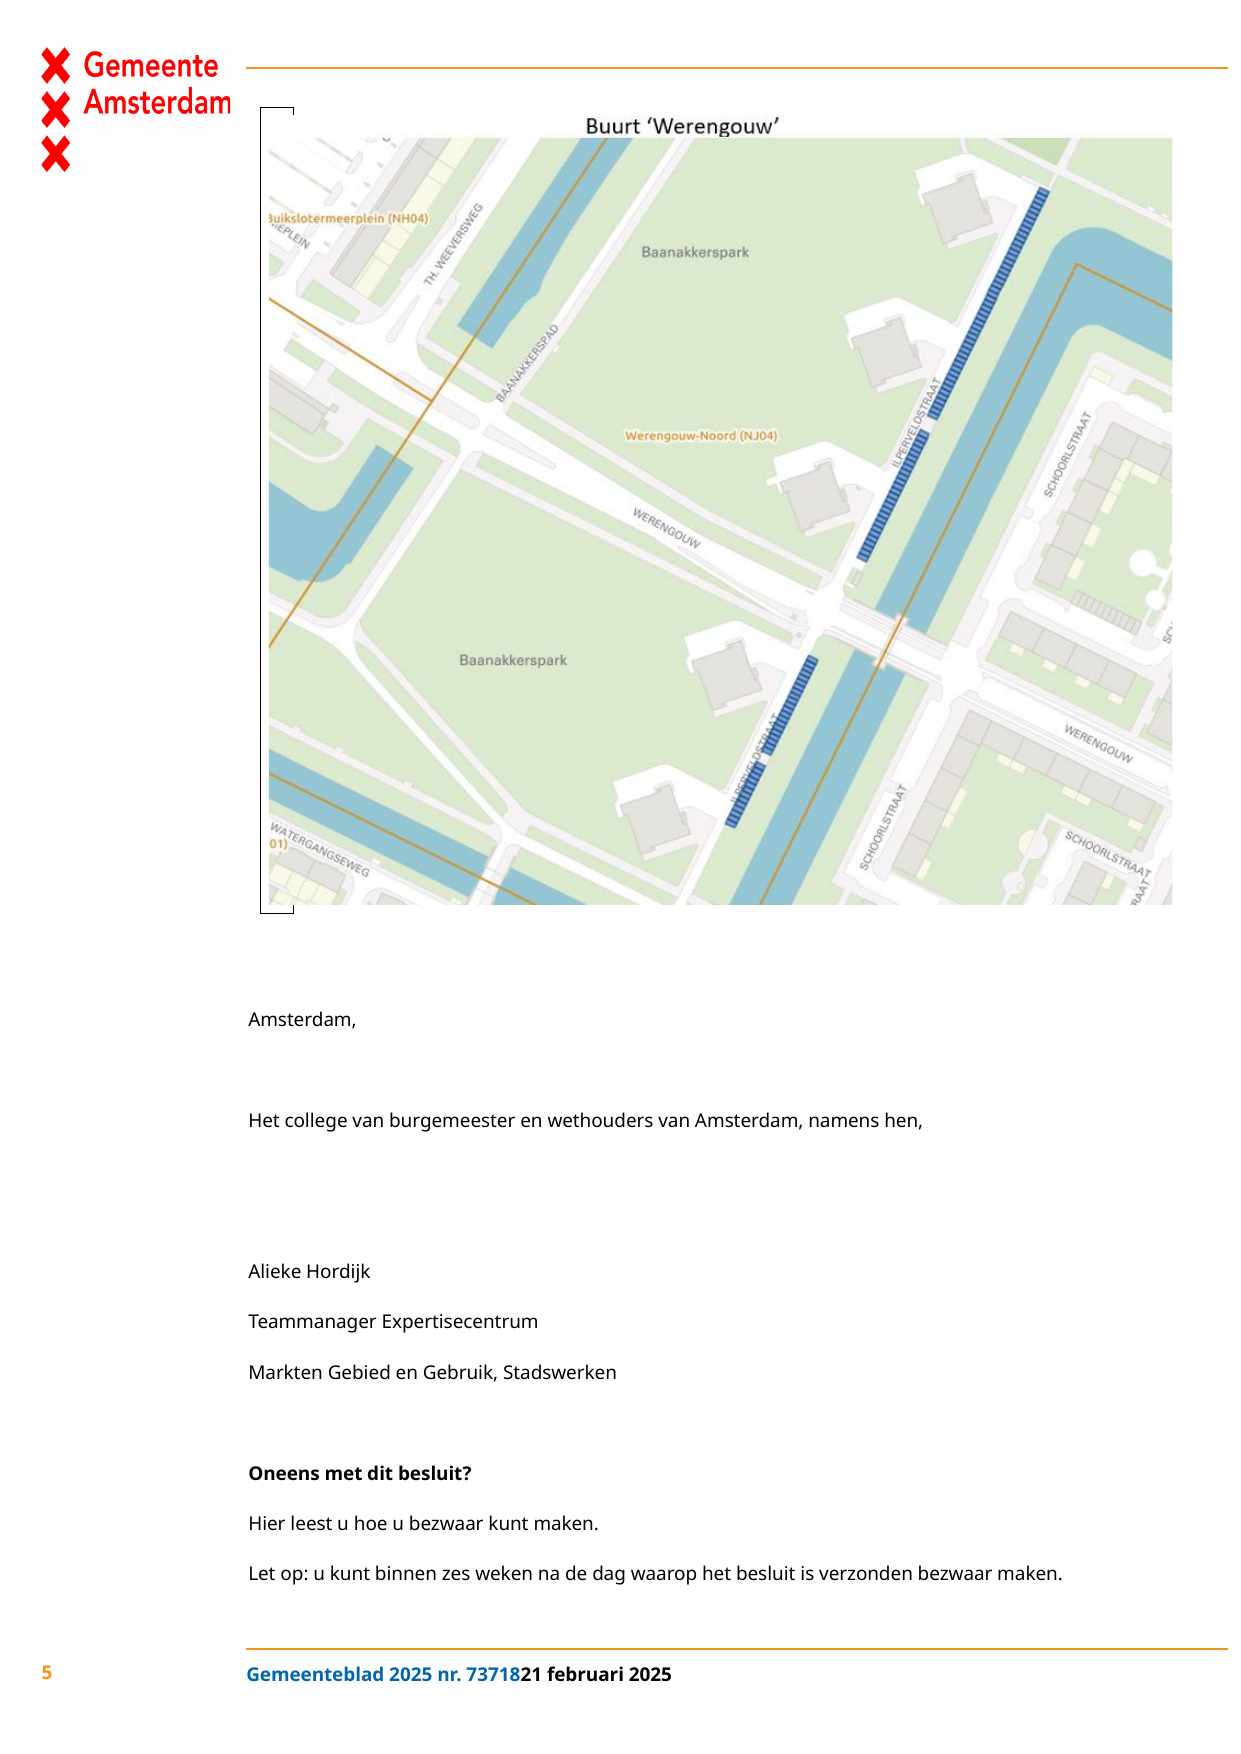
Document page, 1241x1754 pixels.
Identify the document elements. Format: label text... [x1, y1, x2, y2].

picture [268, 115, 1173, 905]
text Teammanager Expertisecentrum [248, 1308, 1152, 1334]
text Het college van burgemeester en wethouders van Amsterdam, namens hen, [248, 1107, 1152, 1132]
text Oneens met dit besluit? [248, 1460, 1152, 1485]
text Amsterdam, [248, 1006, 1152, 1032]
text Markten Gebied en Gebruik, Stadswerken [248, 1359, 1152, 1384]
text Let op: u kunt binnen zes weken na de dag waarop het besluit is verzonden bezwaar maken. [248, 1561, 1152, 1586]
picture [41, 47, 231, 172]
text Alieke Hordijk [248, 1258, 1152, 1284]
text Hier leest u hoe u bezwaar kunt maken. [248, 1510, 1152, 1536]
